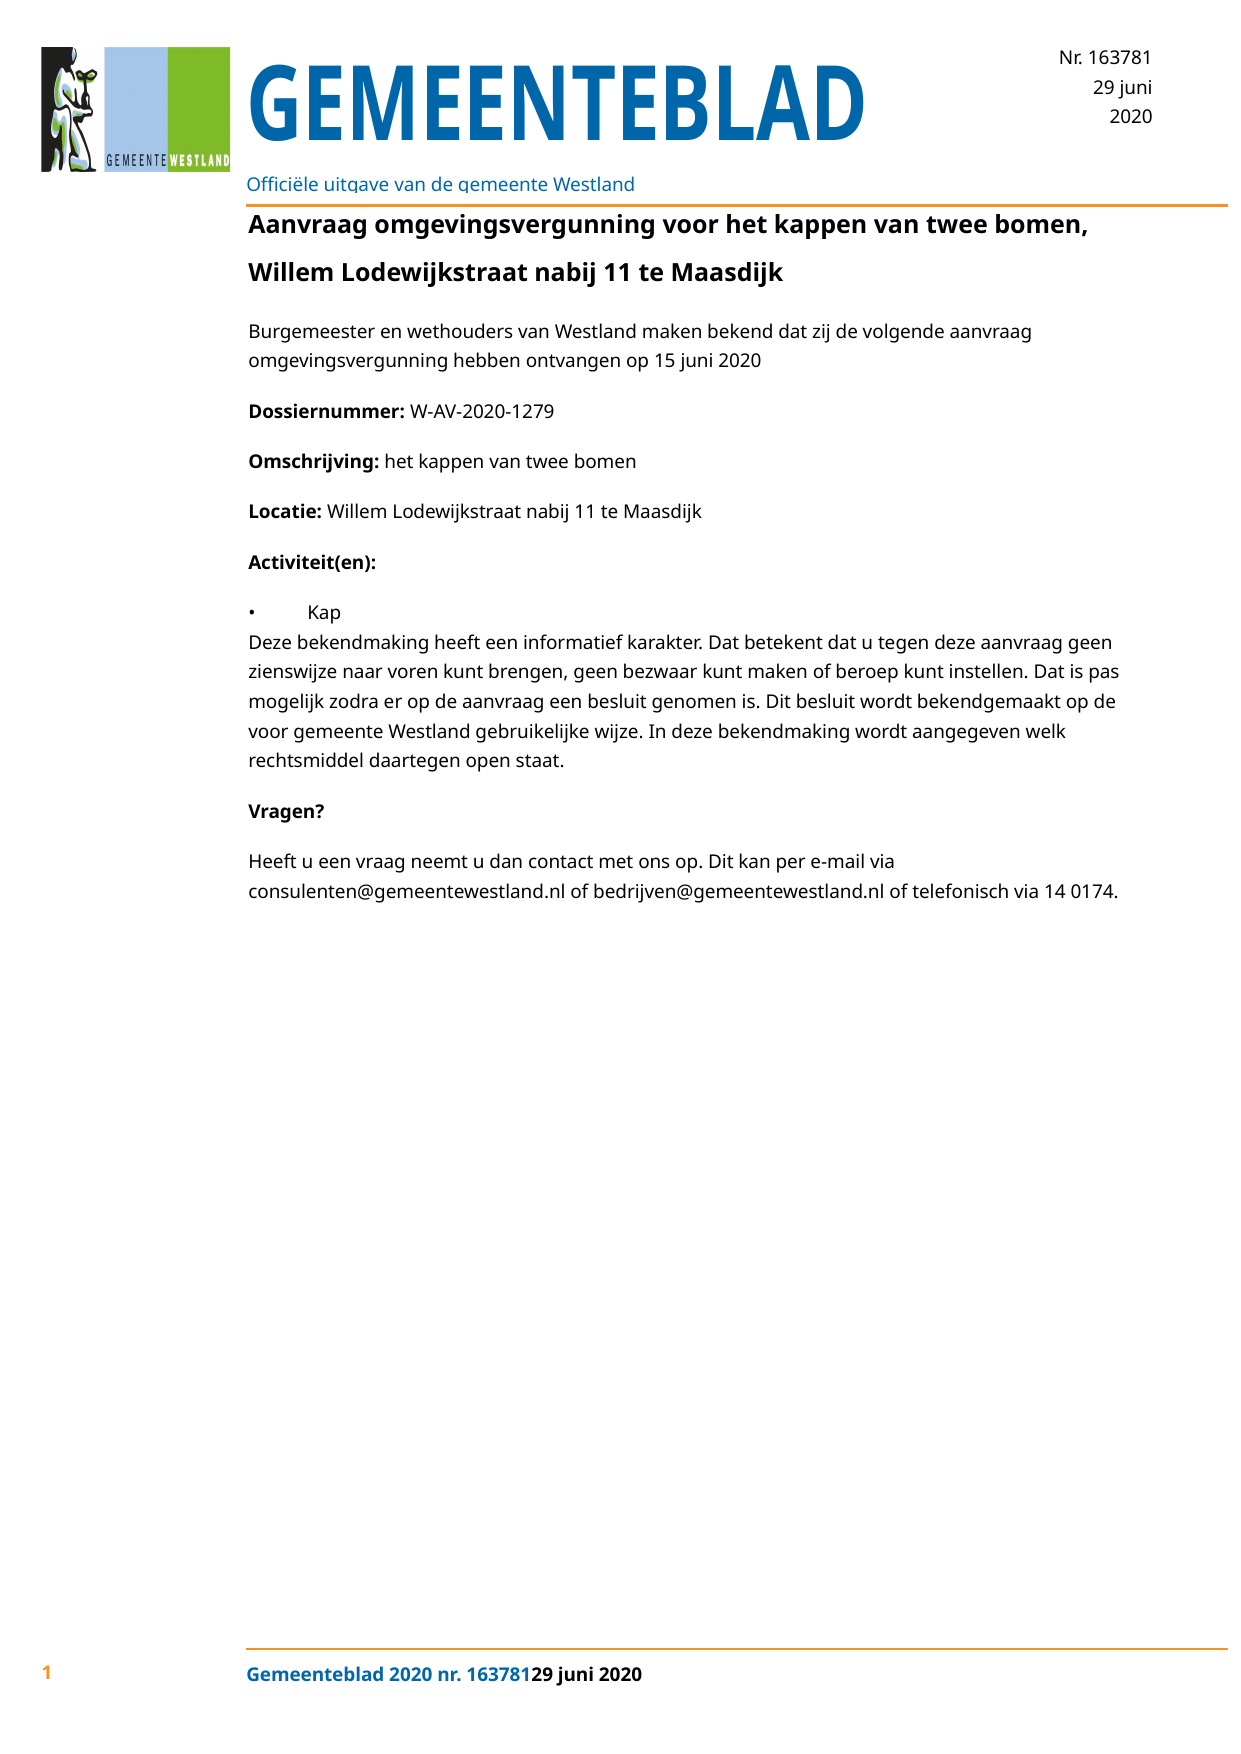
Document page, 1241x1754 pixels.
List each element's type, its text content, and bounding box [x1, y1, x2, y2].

text Locatie: Willem Lodewijkstraat nabij 11 te Maasdijk [248, 499, 1152, 524]
text Deze bekendmaking heeft een informatief karakter. Dat betekent dat u tegen deze aanvraag geen zienswijze naar voren kunt brengen, geen bezwaar kunt maken of beroep kunt instellen. Dat is pas mogelijk zodra er op de aanvraag een besluit genomen is. Dit besluit wordt bekendgemaakt op de voor gemeente Westland gebruikelijke wijze. In deze bekendmaking wordt aangegeven welk rechtsmiddel daartegen open staat. [248, 629, 1152, 773]
text Omschrijving: het kappen van twee bomen [248, 448, 1152, 474]
text Burgemeester en wethouders van Westland maken bekend dat zij de volgende aanvraag omgevingsvergunning hebben ontvangen op 15 juni 2020 [248, 318, 1152, 373]
text Activiteit(en): [248, 549, 1152, 575]
text Heeft u een vraag neemt u dan contact met ons op. Dit kan per e-mail via consulenten@gemeentewestland.nl of bedrijven@gemeentewestland.nl of telefonisch via 14 0174. [248, 848, 1152, 904]
text Aanvraag omgevingsvergunning voor het kappen van twee bomen, Willem Lodewijkstraat nabij 11 te Maasdijk [248, 207, 1152, 288]
picture [41, 47, 231, 172]
list Kap [248, 599, 1152, 625]
text Dossiernummer: W-AV-2020-1279 [248, 398, 1152, 424]
text Vragen? [248, 798, 1152, 824]
